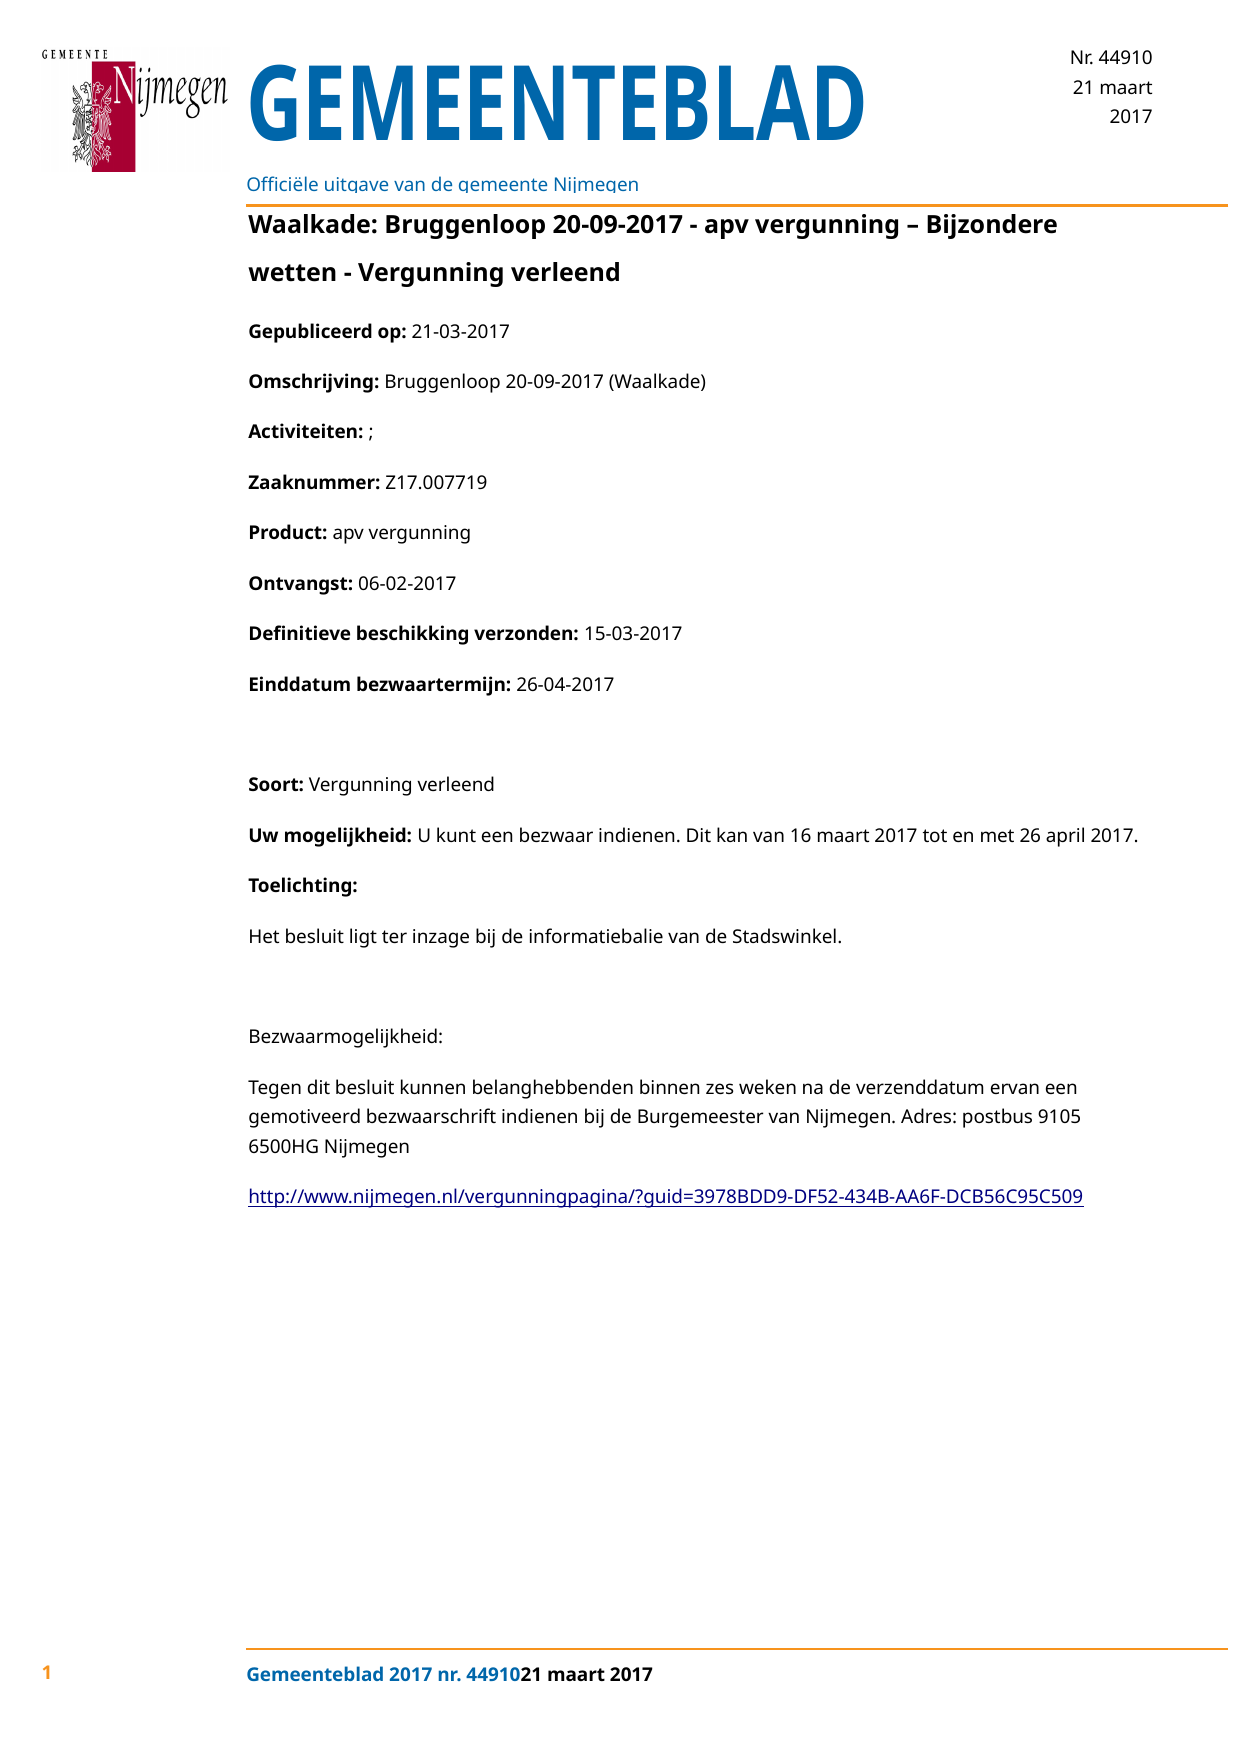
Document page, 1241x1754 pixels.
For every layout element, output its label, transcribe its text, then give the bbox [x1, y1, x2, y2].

text http://www.nijmegen.nl/vergunningpagina/?guid=3978BDD9-DF52-434B-AA6F-DCB56C95C509 [248, 1184, 1152, 1209]
text Definitieve beschikking verzonden: 15-03-2017 [248, 620, 1152, 646]
text Product: apv vergunning [248, 519, 1152, 545]
text Soort: Vergunning verleend [248, 772, 1152, 797]
text Bezwaarmogelijkheid: [248, 1024, 1152, 1049]
text Tegen dit besluit kunnen belanghebbenden binnen zes weken na de verzenddatum ervan een gemotiveerd bezwaarschrift indienen bij de Burgemeester van Nijmegen. Adres: postbus 9105 6500HG Nijmegen [248, 1074, 1152, 1159]
text Het besluit ligt ter inzage bij de informatiebalie van de Stadswinkel. [248, 923, 1152, 949]
text Activiteiten: ; [248, 419, 1152, 444]
text Uw mogelijkheid: U kunt een bezwaar indienen. Dit kan van 16 maart 2017 tot en met 26 april 2017. [248, 822, 1152, 848]
text Gepubliceerd op: 21-03-2017 [248, 318, 1152, 344]
picture [41, 47, 231, 172]
text Toelichting: [248, 872, 1152, 898]
text Zaaknummer: Z17.007719 [248, 469, 1152, 495]
text Einddatum bezwaartermijn: 26-04-2017 [248, 671, 1152, 697]
text Ontvangst: 06-02-2017 [248, 570, 1152, 596]
text Omschrijving: Bruggenloop 20-09-2017 (Waalkade) [248, 368, 1152, 394]
text Waalkade: Bruggenloop 20-09-2017 - apv vergunning – Bijzondere wetten - Vergunning verleend [248, 207, 1152, 288]
